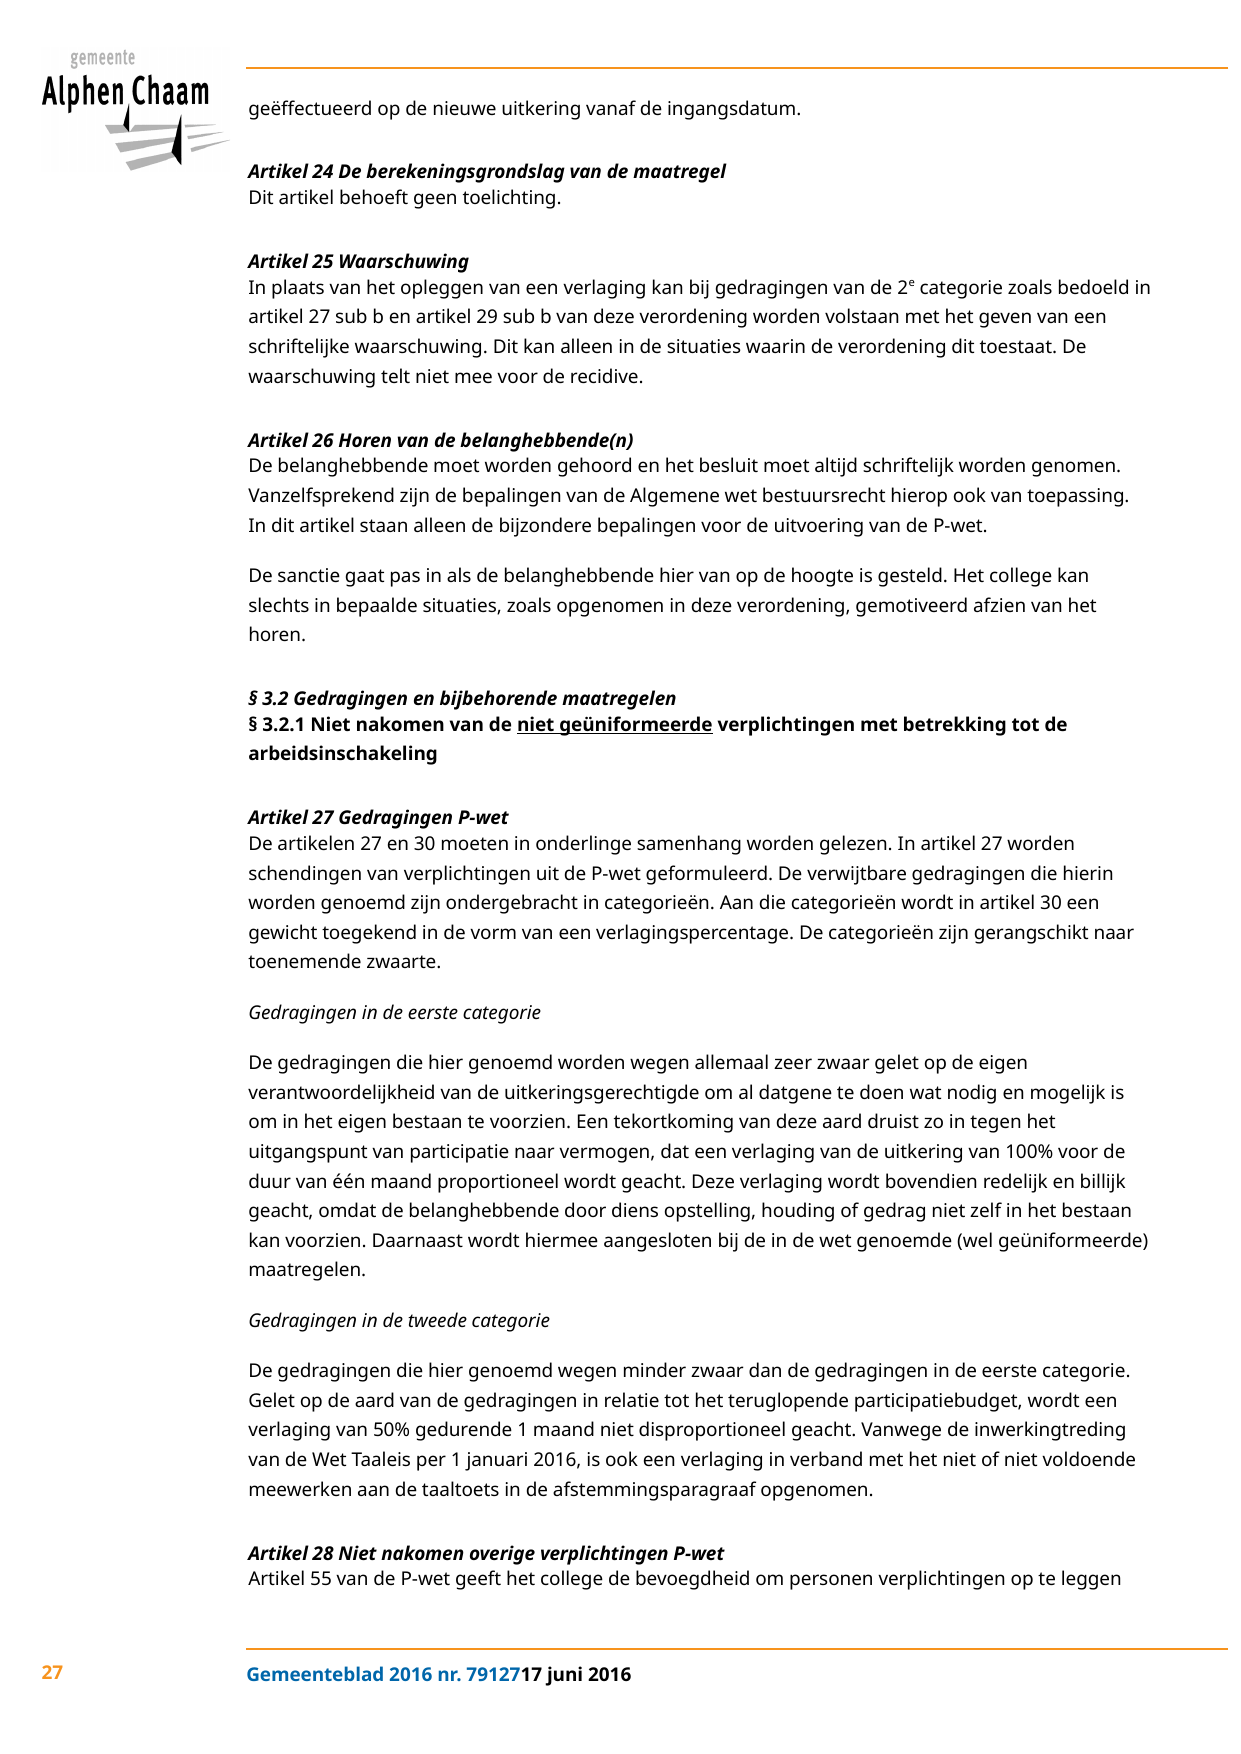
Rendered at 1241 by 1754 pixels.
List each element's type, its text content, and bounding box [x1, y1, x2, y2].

text De gedragingen die hier genoemd wegen minder zwaar dan de gedragingen in de eerste categorie. Gelet op de aard van de gedragingen in relatie tot het teruglopende participatiebudget, wordt een verlaging van 50% gedurende 1 maand niet disproportioneel geacht. Vanwege de inwerkingtreding van de Wet Taaleis per 1 januari 2016, is ook een verlaging in verband met het niet of niet voldoende meewerken aan de taaltoets in de afstemmingsparagraaf opgenomen. [248, 1357, 1152, 1501]
text De belanghebbende moet worden gehoord en het besluit moet altijd schriftelijk worden genomen. Vanzelfsprekend zijn de bepalingen van de Algemene wet bestuursrecht hierop ook van toepassing. In dit artikel staan alleen de bijzondere bepalingen voor de uitvoering van de P-wet. [248, 453, 1152, 537]
text De artikelen 27 en 30 moeten in onderlinge samenhang worden gelezen. In artikel 27 worden schendingen van verplichtingen uit de P-wet geformuleerd. De verwijtbare gedragingen die hierin worden genoemd zijn ondergebracht in categorieën. Aan die categorieën wordt in artikel 30 een gewicht toegekend in de vorm van een verlagingspercentage. De categorieën zijn gerangschikt naar toenemende zwaarte. [248, 830, 1152, 974]
picture [41, 47, 231, 172]
text De sanctie gaat pas in als de belanghebbende hier van op de hoogte is gesteld. Het college kan slechts in bepaalde situaties, zoals opgenomen in deze verordening, gemotiveerd afzien van het horen. [248, 562, 1152, 647]
text Artikel 25 Waarschuwing [248, 248, 1152, 274]
text Gedragingen in de tweede categorie [248, 1307, 1152, 1333]
text Artikel 24 De berekeningsgrondslag van de maatregel [248, 159, 1152, 184]
text § 3.2 Gedragingen en bijbehorende maatregelen [248, 685, 1152, 711]
text Artikel 28 Niet nakomen overige verplichtingen P-wet [248, 1540, 1152, 1565]
text § 3.2.1 Niet nakomen van de niet geüniformeerde verplichtingen met betrekking tot de arbeidsinschakeling [248, 711, 1152, 766]
text Artikel 27 Gedragingen P-wet [248, 804, 1152, 830]
text Artikel 55 van de P-wet geeft het college de bevoegdheid om personen verplichtingen op te leggen [248, 1565, 1152, 1591]
text geëffectueerd op de nieuwe uitkering vanaf de ingangsdatum. [248, 95, 1152, 121]
text De gedragingen die hier genoemd worden wegen allemaal zeer zwaar gelet op de eigen verantwoordelijkheid van de uitkeringsgerechtigde om al datgene te doen wat nodig en mogelijk is om in het eigen bestaan te voorzien. Een tekortkoming van deze aard druist zo in tegen het uitgangspunt van participatie naar vermogen, dat een verlaging van de uitkering van 100% voor de duur van één maand proportioneel wordt geacht. Deze verlaging wordt bovendien redelijk en billijk geacht, omdat de belanghebbende door diens opstelling, houding of gedrag niet zelf in het bestaan kan voorzien. Daarnaast wordt hiermee aangesloten bij de in de wet genoemde (wel geüniformeerde) maatregelen. [248, 1049, 1152, 1282]
text Gedragingen in de eerste categorie [248, 999, 1152, 1025]
text Artikel 26 Horen van de belanghebbende(n) [248, 427, 1152, 453]
text Dit artikel behoeft geen toelichting. [248, 184, 1152, 210]
text In plaats van het opleggen van een verlaging kan bij gedragingen van de 2e categorie zoals bedoeld in artikel 27 sub b en artikel 29 sub b van deze verordening worden volstaan met het geven van een schriftelijke waarschuwing. Dit kan alleen in de situaties waarin de verordening dit toestaat. De waarschuwing telt niet mee voor de recidive. [248, 274, 1152, 389]
